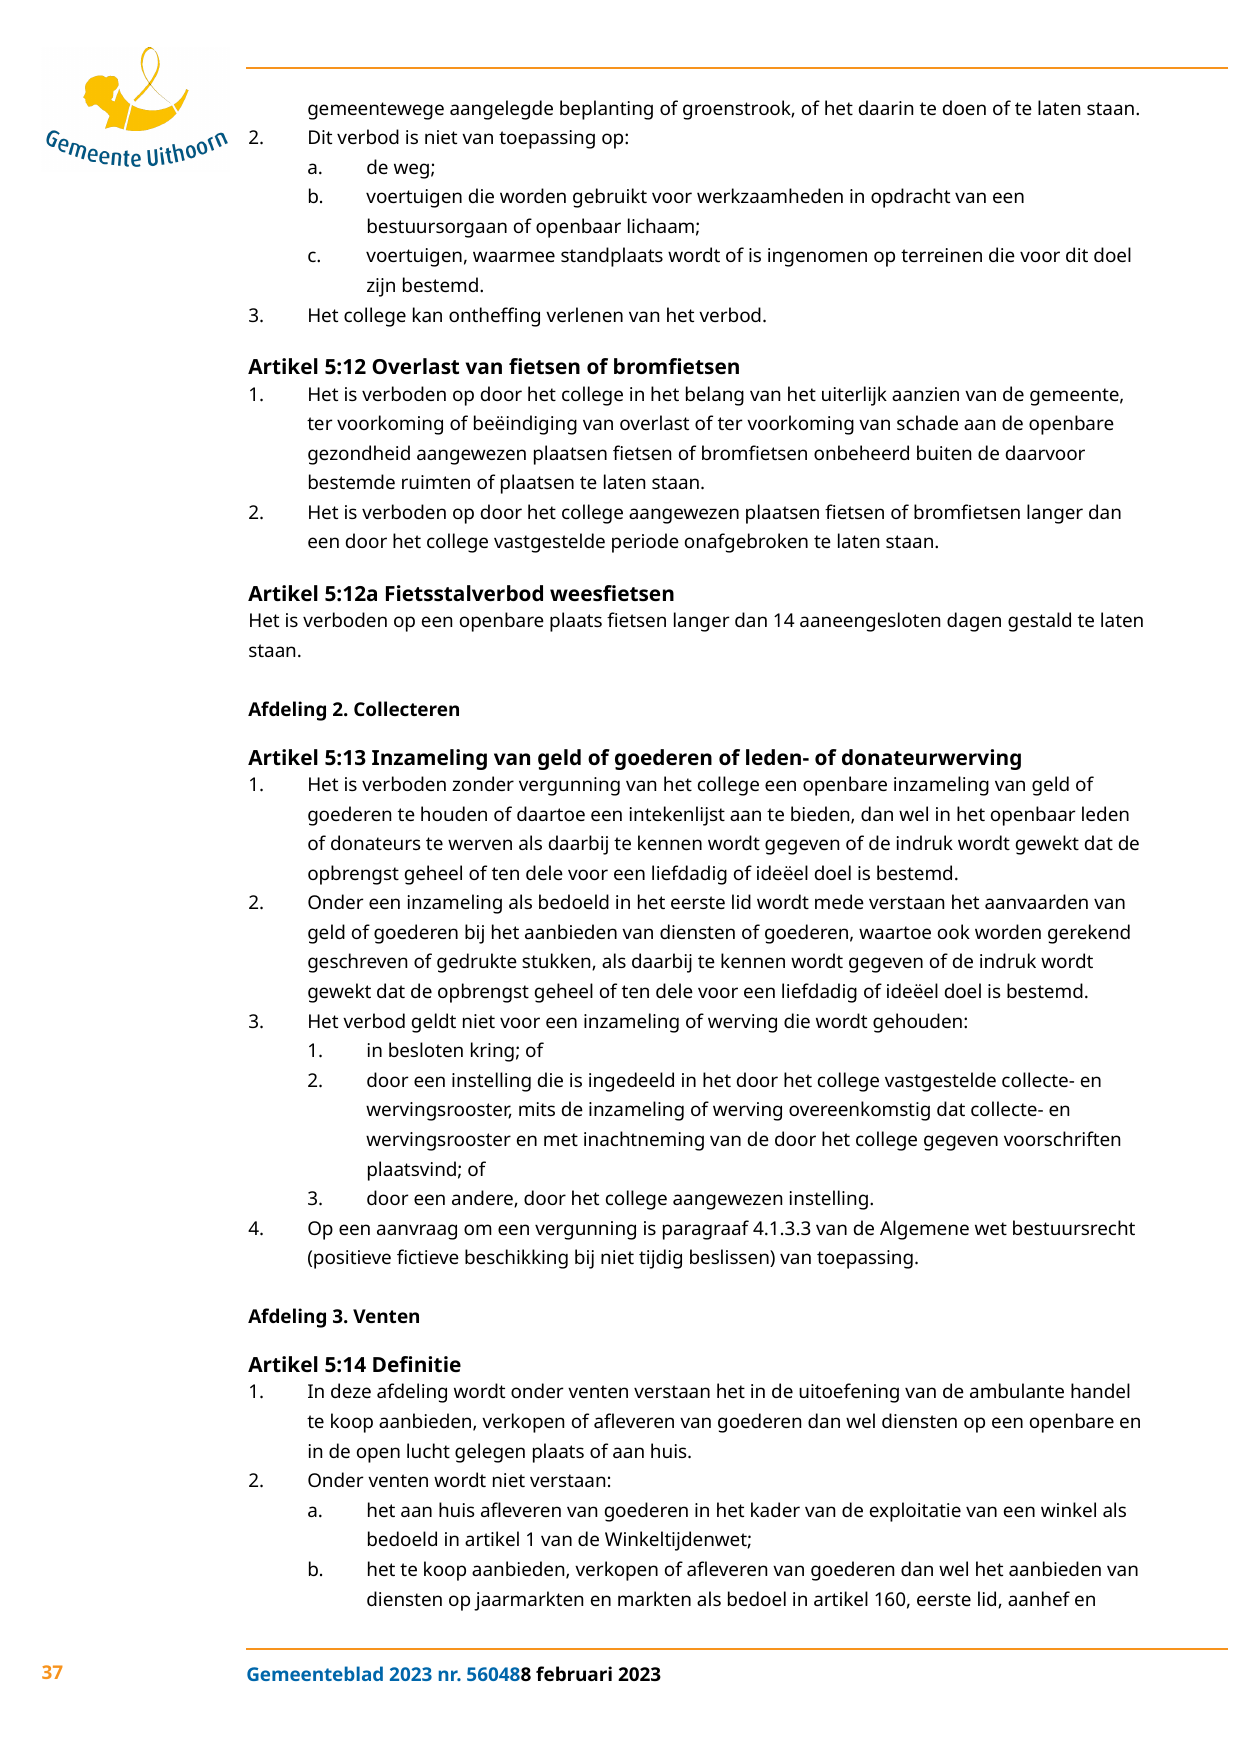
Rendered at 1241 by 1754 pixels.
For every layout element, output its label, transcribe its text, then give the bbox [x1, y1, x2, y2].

list Onder een inzameling als bedoeld in het eerste lid wordt mede verstaan het aanvaarden van geld of goederen bij het aanbieden van diensten of goederen, waartoe ook worden gerekend geschreven of gedrukte stukken, als daarbij te kennen wordt gegeven of de indruk wordt gewekt dat de opbrengst geheel of ten dele voor een liefdadig of ideëel doel is bestemd. [248, 889, 1152, 1004]
list Op een aanvraag om een vergunning is paragraaf 4.1.3.3 van de Algemene wet bestuursrecht (positieve fictieve beschikking bij niet tijdig beslissen) van toepassing. [248, 1215, 1152, 1270]
text Artikel 5:12a Fietsstalverbod weesfietsen [248, 579, 1152, 607]
text Artikel 5:14 Definitie [248, 1350, 1152, 1379]
list In deze afdeling wordt onder venten verstaan het in de uitoefening van de ambulante handel te koop aanbieden, verkopen of afleveren van goederen dan wel diensten op een openbare en in de open lucht gelegen plaats of aan huis. [248, 1379, 1152, 1464]
text Afdeling 2. Collecteren [248, 696, 1152, 722]
list in besloten kring; of [307, 1037, 1152, 1063]
text Afdeling 3. Venten [248, 1304, 1152, 1329]
text Het is verboden op een openbare plaats fietsen langer dan 14 aaneengesloten dagen gestald te laten staan. [248, 607, 1152, 663]
text Artikel 5:12 Overlast van fietsen of bromfietsen [248, 352, 1152, 381]
list voertuigen die worden gebruikt voor werkzaamheden in opdracht van een bestuursorgaan of openbaar lichaam; [307, 183, 1152, 239]
text Artikel 5:13 Inzameling van geld of goederen of leden- of donateurwerving [248, 743, 1152, 771]
list het te koop aanbieden, verkopen of afleveren van goederen dan wel het aanbieden van diensten op jaarmarkten en markten als bedoel in artikel 160, eerste lid, aanhef en [307, 1556, 1152, 1612]
list Het is verboden op door het college in het belang van het uiterlijk aanzien van de gemeente, ter voorkoming of beëindiging van overlast of ter voorkoming van schade aan de openbare gezondheid aangewezen plaatsen fietsen of bromfietsen onbeheerd buiten de daarvoor bestemde ruimten of plaatsen te laten staan. [248, 381, 1152, 495]
list gemeentewege aangelegde beplanting of groenstrook, of het daarin te doen of te laten staan. [248, 95, 1152, 121]
list Het is verboden op door het college aangewezen plaatsen fietsen of bromfietsen langer dan een door het college vastgestelde periode onafgebroken te laten staan. [248, 499, 1152, 554]
list Het is verboden zonder vergunning van het college een openbare inzameling van geld of goederen te houden of daartoe een intekenlijst aan te bieden, dan wel in het openbaar leden of donateurs te werven als daarbij te kennen wordt gegeven of de indruk wordt gewekt dat de opbrengst geheel of ten dele voor een liefdadig of ideëel doel is bestemd. [248, 771, 1152, 886]
list door een instelling die is ingedeeld in het door het college vastgestelde collecte- en wervingsrooster, mits de inzameling of werving overeenkomstig dat collecte- en wervingsrooster en met inachtneming van de door het college gegeven voorschriften plaatsvind; of [307, 1067, 1152, 1182]
list de weg; [307, 154, 1152, 180]
list het aan huis afleveren van goederen in het kader van de exploitatie van een winkel als bedoeld in artikel 1 van de Winkeltijdenwet; [307, 1497, 1152, 1552]
list Het verbod geldt niet voor een inzameling of werving die wordt gehouden: [248, 1008, 1152, 1034]
list Onder venten wordt niet verstaan: [248, 1467, 1152, 1493]
list Het college kan ontheffing verlenen van het verbod. [248, 302, 1152, 328]
list door een andere, door het college aangewezen instelling. [307, 1185, 1152, 1211]
picture [41, 47, 231, 172]
list Dit verbod is niet van toepassing op: [248, 124, 1152, 150]
list voertuigen, waarmee standplaats wordt of is ingenomen op terreinen die voor dit doel zijn bestemd. [307, 243, 1152, 298]
